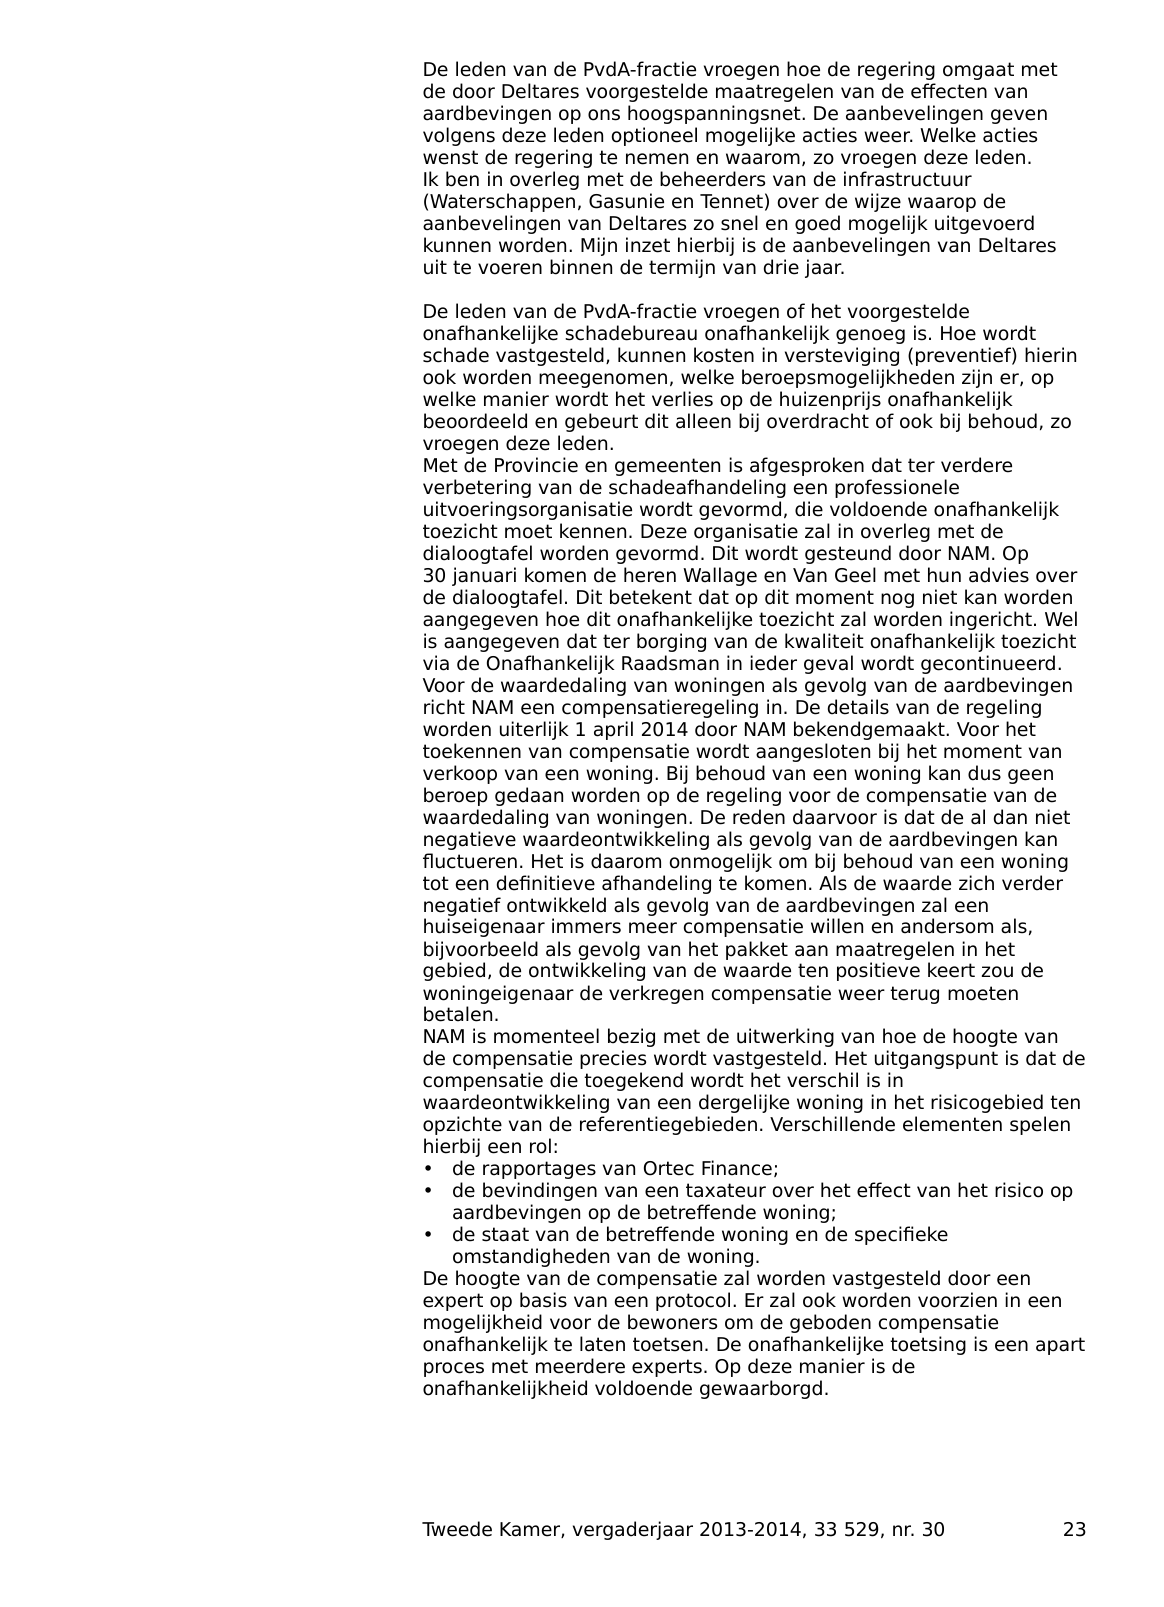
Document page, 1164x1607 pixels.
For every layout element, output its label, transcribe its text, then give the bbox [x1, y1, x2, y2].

text • de staat van de betreffende woning en de specifieke omstandigheden van de woning. [422, 1224, 1087, 1268]
text NAM is momenteel bezig met de uitwerking van hoe de hoogte van de compensatie precies wordt vastgesteld. Het uitgangspunt is dat de compensatie die toegekend wordt het verschil is in waardeontwikkeling van een dergelijke woning in het risicogebied ten opzichte van de referentiegebieden. Verschillende elementen spelen hierbij een rol: [422, 1026, 1087, 1158]
text De leden van de PvdA-fractie vroegen hoe de regering omgaat met de door Deltares voorgestelde maatregelen van de effecten van aardbevingen op ons hoogspanningsnet. De aanbevelingen geven volgens deze leden optioneel mogelijke acties weer. Welke acties wenst de regering te nemen en waarom, zo vroegen deze leden. [422, 59, 1087, 169]
text Met de Provincie en gemeenten is afgesproken dat ter verdere verbetering van de schadeafhandeling een professionele uitvoeringsorganisatie wordt gevormd, die voldoende onafhankelijk toezicht moet kennen. Deze organisatie zal in overleg met de dialoogtafel worden gevormd. Dit wordt gesteund door NAM. Op 30 januari komen de heren Wallage en Van Geel met hun advies over de dialoogtafel. Dit betekent dat op dit moment nog niet kan worden aangegeven hoe dit onafhankelijke toezicht zal worden ingericht. Wel is aangegeven dat ter borging van de kwaliteit onafhankelijk toezicht via de Onafhankelijk Raadsman in ieder geval wordt gecontinueerd. [422, 455, 1087, 675]
text • de rapportages van Ortec Finance; [422, 1158, 1087, 1180]
text Voor de waardedaling van woningen als gevolg van de aardbevingen richt NAM een compensatieregeling in. De details van de regeling worden uiterlijk 1 april 2014 door NAM bekendgemaakt. Voor het toekennen van compensatie wordt aangesloten bij het moment van verkoop van een woning. Bij behoud van een woning kan dus geen beroep gedaan worden op de regeling voor de compensatie van de waardedaling van woningen. De reden daarvoor is dat de al dan niet negatieve waardeontwikkeling als gevolg van de aardbevingen kan fluctueren. Het is daarom onmogelijk om bij behoud van een woning tot een definitieve afhandeling te komen. Als de waarde zich verder negatief ontwikkeld als gevolg van de aardbevingen zal een huiseigenaar immers meer compensatie willen en andersom als, bijvoorbeeld als gevolg van het pakket aan maatregelen in het gebied, de ontwikkeling van de waarde ten positieve keert zou de woningeigenaar de verkregen compensatie weer terug moeten betalen. [422, 675, 1087, 1026]
text De hoogte van de compensatie zal worden vastgesteld door een expert op basis van een protocol. Er zal ook worden voorzien in een mogelijkheid voor de bewoners om de geboden compensatie onafhankelijk te laten toetsen. De onafhankelijke toetsing is een apart proces met meerdere experts. Op deze manier is de onafhankelijkheid voldoende gewaarborgd. [422, 1268, 1087, 1400]
text • de bevindingen van een taxateur over het effect van het risico op aardbevingen op de betreffende woning; [422, 1180, 1087, 1224]
text De leden van de PvdA-fractie vroegen of het voorgestelde onafhankelijke schadebureau onafhankelijk genoeg is. Hoe wordt schade vastgesteld, kunnen kosten in versteviging (preventief) hierin ook worden meegenomen, welke beroepsmogelijkheden zijn er, op welke manier wordt het verlies op de huizenprijs onafhankelijk beoordeeld en gebeurt dit alleen bij overdracht of ook bij behoud, zo vroegen deze leden. [422, 301, 1087, 455]
text Ik ben in overleg met de beheerders van de infrastructuur (Waterschappen, Gasunie en Tennet) over de wijze waarop de aanbevelingen van Deltares zo snel en goed mogelijk uitgevoerd kunnen worden. Mijn inzet hierbij is de aanbevelingen van Deltares uit te voeren binnen de termijn van drie jaar. [422, 169, 1087, 279]
